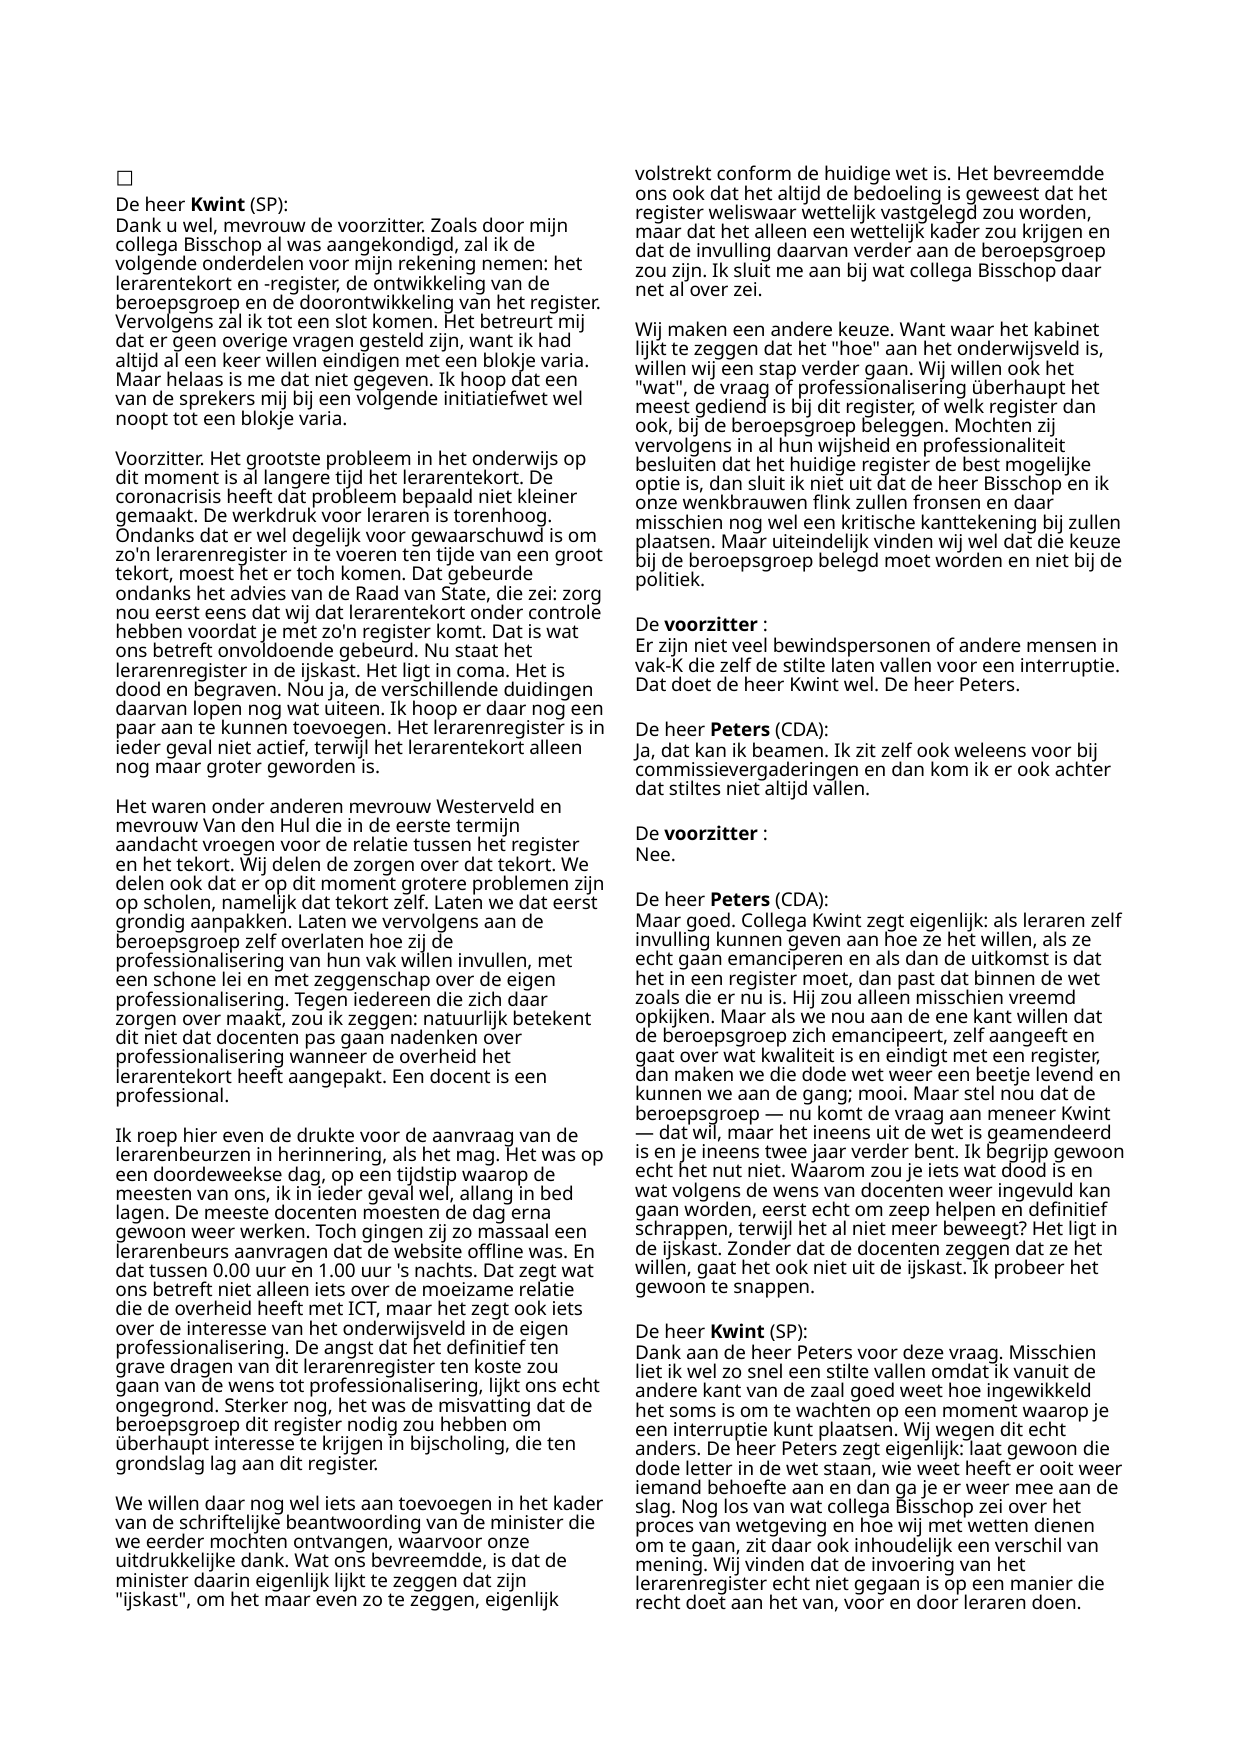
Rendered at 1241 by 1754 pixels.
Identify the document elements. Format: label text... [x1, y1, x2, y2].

text ⬜ [115, 165, 605, 191]
text Dank aan de heer Peters voor deze vraag. Misschien liet ik wel zo snel een stilte vallen omdat ik vanuit de andere kant van de zaal goed weet hoe ingewikkeld het soms is om te wachten op een moment waarop je een interruptie kunt plaatsen. Wij wegen dit echt anders. De heer Peters zegt eigenlijk: laat gewoon die dode letter in de wet staan, wie weet heeft er ooit weer iemand behoefte aan en dan ga je er weer mee aan de slag. Nog los van wat collega Bisschop zei over het proces van wetgeving en hoe wij met wetten dienen om te gaan, zit daar ook inhoudelijk een verschil van mening. Wij vinden dat de invoering van het lerarenregister echt niet gegaan is op een manier die recht doet aan het van, voor en door leraren doen. [635, 1344, 1125, 1614]
text De heer Kwint (SP): [635, 1318, 1125, 1344]
text Nee. [635, 846, 1125, 865]
text Er zijn niet veel bewindspersonen of andere mensen in vak-K die zelf de stilte laten vallen voor een interruptie. Dat doet de heer Kwint wel. De heer Peters. [635, 637, 1125, 695]
text Voorzitter. Het grootste probleem in het onderwijs op dit moment is al langere tijd het lerarentekort. De coronacrisis heeft dat probleem bepaald niet kleiner gemaakt. De werkdruk voor leraren is torenhoog. Ondanks dat er wel degelijk voor gewaarschuwd is om zo'n lerarenregister in te voeren ten tijde van een groot tekort, moest het er toch komen. Dat gebeurde ondanks het advies van de Raad van State, die zei: zorg nou eerst eens dat wij dat lerarentekort onder controle hebben voordat je met zo'n register komt. Dat is wat ons betreft onvoldoende gebeurd. Nu staat het lerarenregister in de ijskast. Het ligt in coma. Het is dood en begraven. Nou ja, de verschillende duidingen daarvan lopen nog wat uiteen. Ik hoop er daar nog een paar aan te kunnen toevoegen. Het lerarenregister is in ieder geval niet actief, terwijl het lerarentekort alleen nog maar groter geworden is. [115, 449, 605, 777]
text De heer Peters (CDA): [635, 716, 1125, 742]
text Ik roep hier even de drukte voor de aanvraag van de lerarenbeurzen in herinnering, als het mag. Het was op een doordeweekse dag, op een tijdstip waarop de meesten van ons, ik in ieder geval wel, allang in bed lagen. De meeste docenten moesten de dag erna gewoon weer werken. Toch gingen zij zo massaal een lerarenbeurs aanvragen dat de website offline was. En dat tussen 0.00 uur en 1.00 uur 's nachts. Dat zegt wat ons betreft niet alleen iets over de moeizame relatie die de overheid heeft met ICT, maar het zegt ook iets over de interesse van het onderwijsveld in de eigen professionalisering. De angst dat het definitief ten grave dragen van dit lerarenregister ten koste zou gaan van de wens tot professionalisering, lijkt ons echt ongegrond. Sterker nog, het was de misvatting dat de beroepsgroep dit register nodig zou hebben om überhaupt interesse te krijgen in bijscholing, die ten grondslag lag aan dit register. [115, 1127, 605, 1474]
text De heer Peters (CDA): [635, 886, 1125, 912]
text Wij maken een andere keuze. Want waar het kabinet lijkt te zeggen dat het "hoe" aan het onderwijsveld is, willen wij een stap verder gaan. Wij willen ook het "wat", de vraag of professionalisering überhaupt het meest gediend is bij dit register, of welk register dan ook, bij de beroepsgroep beleggen. Mochten zij vervolgens in al hun wijsheid en professionaliteit besluiten dat het huidige register de best mogelijke optie is, dan sluit ik niet uit dat de heer Bisschop en ik onze wenkbrauwen flink zullen fronsen en daar misschien nog wel een kritische kanttekening bij zullen plaatsen. Maar uiteindelijk vinden wij wel dat die keuze bij de beroepsgroep belegd moet worden en niet bij de politiek. [635, 321, 1125, 591]
text De heer Kwint (SP): [115, 191, 605, 217]
text Het waren onder anderen mevrouw Westerveld en mevrouw Van den Hul die in de eerste termijn aandacht vroegen voor de relatie tussen het register en het tekort. Wij delen de zorgen over dat tekort. We delen ook dat er op dit moment grotere problemen zijn op scholen, namelijk dat tekort zelf. Laten we dat eerst grondig aanpakken. Laten we vervolgens aan de beroepsgroep zelf overlaten hoe zij de professionalisering van hun vak willen invullen, met een schone lei en met zeggenschap over de eigen professionalisering. Tegen iedereen die zich daar zorgen over maakt, zou ik zeggen: natuurlijk betekent dit niet dat docenten pas gaan nadenken over professionalisering wanneer de overheid het lerarentekort heeft aangepakt. Een docent is een professional. [115, 798, 605, 1106]
text We willen daar nog wel iets aan toevoegen in het kader van de schriftelijke beantwoording van de minister die we eerder mochten ontvangen, waarvoor onze uitdrukkelijke dank. Wat ons bevreemdde, is dat de minister daarin eigenlijk lijkt te zeggen dat zijn "ijskast", om het maar even zo te zeggen, eigenlijk [115, 1494, 605, 1610]
text Dank u wel, mevrouw de voorzitter. Zoals door mijn collega Bisschop al was aangekondigd, zal ik de volgende onderdelen voor mijn rekening nemen: het lerarentekort en -register, de ontwikkeling van de beroepsgroep en de doorontwikkeling van het register. Vervolgens zal ik tot een slot komen. Het betreurt mij dat er geen overige vragen gesteld zijn, want ik had altijd al een keer willen eindigen met een blokje varia. Maar helaas is me dat niet gegeven. Ik hoop dat een van de sprekers mij bij een volgende initiatiefwet wel noopt tot een blokje varia. [115, 217, 605, 429]
text De voorzitter : [635, 612, 1125, 637]
text Ja, dat kan ik beamen. Ik zit zelf ook weleens voor bij commissievergaderingen en dan kom ik er ook achter dat stiltes niet altijd vallen. [635, 742, 1125, 799]
text volstrekt conform de huidige wet is. Het bevreemdde ons ook dat het altijd de bedoeling is geweest dat het register weliswaar wettelijk vastgelegd zou worden, maar dat het alleen een wettelijk kader zou krijgen en dat de invulling daarvan verder aan de beroepsgroep zou zijn. Ik sluit me aan bij wat collega Bisschop daar net al over zei. [635, 165, 1125, 300]
text Maar goed. Collega Kwint zegt eigenlijk: als leraren zelf invulling kunnen geven aan hoe ze het willen, als ze echt gaan emanciperen en als dan de uitkomst is dat het in een register moet, dan past dat binnen de wet zoals die er nu is. Hij zou alleen misschien vreemd opkijken. Maar als we nou aan de ene kant willen dat de beroepsgroep zich emancipeert, zelf aangeeft en gaat over wat kwaliteit is en eindigt met een register, dan maken we die dode wet weer een beetje levend en kunnen we aan de gang; mooi. Maar stel nou dat de beroepsgroep — nu komt de vraag aan meneer Kwint — dat wil, maar het ineens uit de wet is geamendeerd is en je ineens twee jaar verder bent. Ik begrijp gewoon echt het nut niet. Waarom zou je iets wat dood is en wat volgens de wens van docenten weer ingevuld kan gaan worden, eerst echt om zeep helpen en definitief schrappen, terwijl het al niet meer beweegt? Het ligt in de ijskast. Zonder dat de docenten zeggen dat ze het willen, gaat het ook niet uit de ijskast. Ik probeer het gewoon te snappen. [635, 912, 1125, 1297]
text De voorzitter : [635, 820, 1125, 846]
